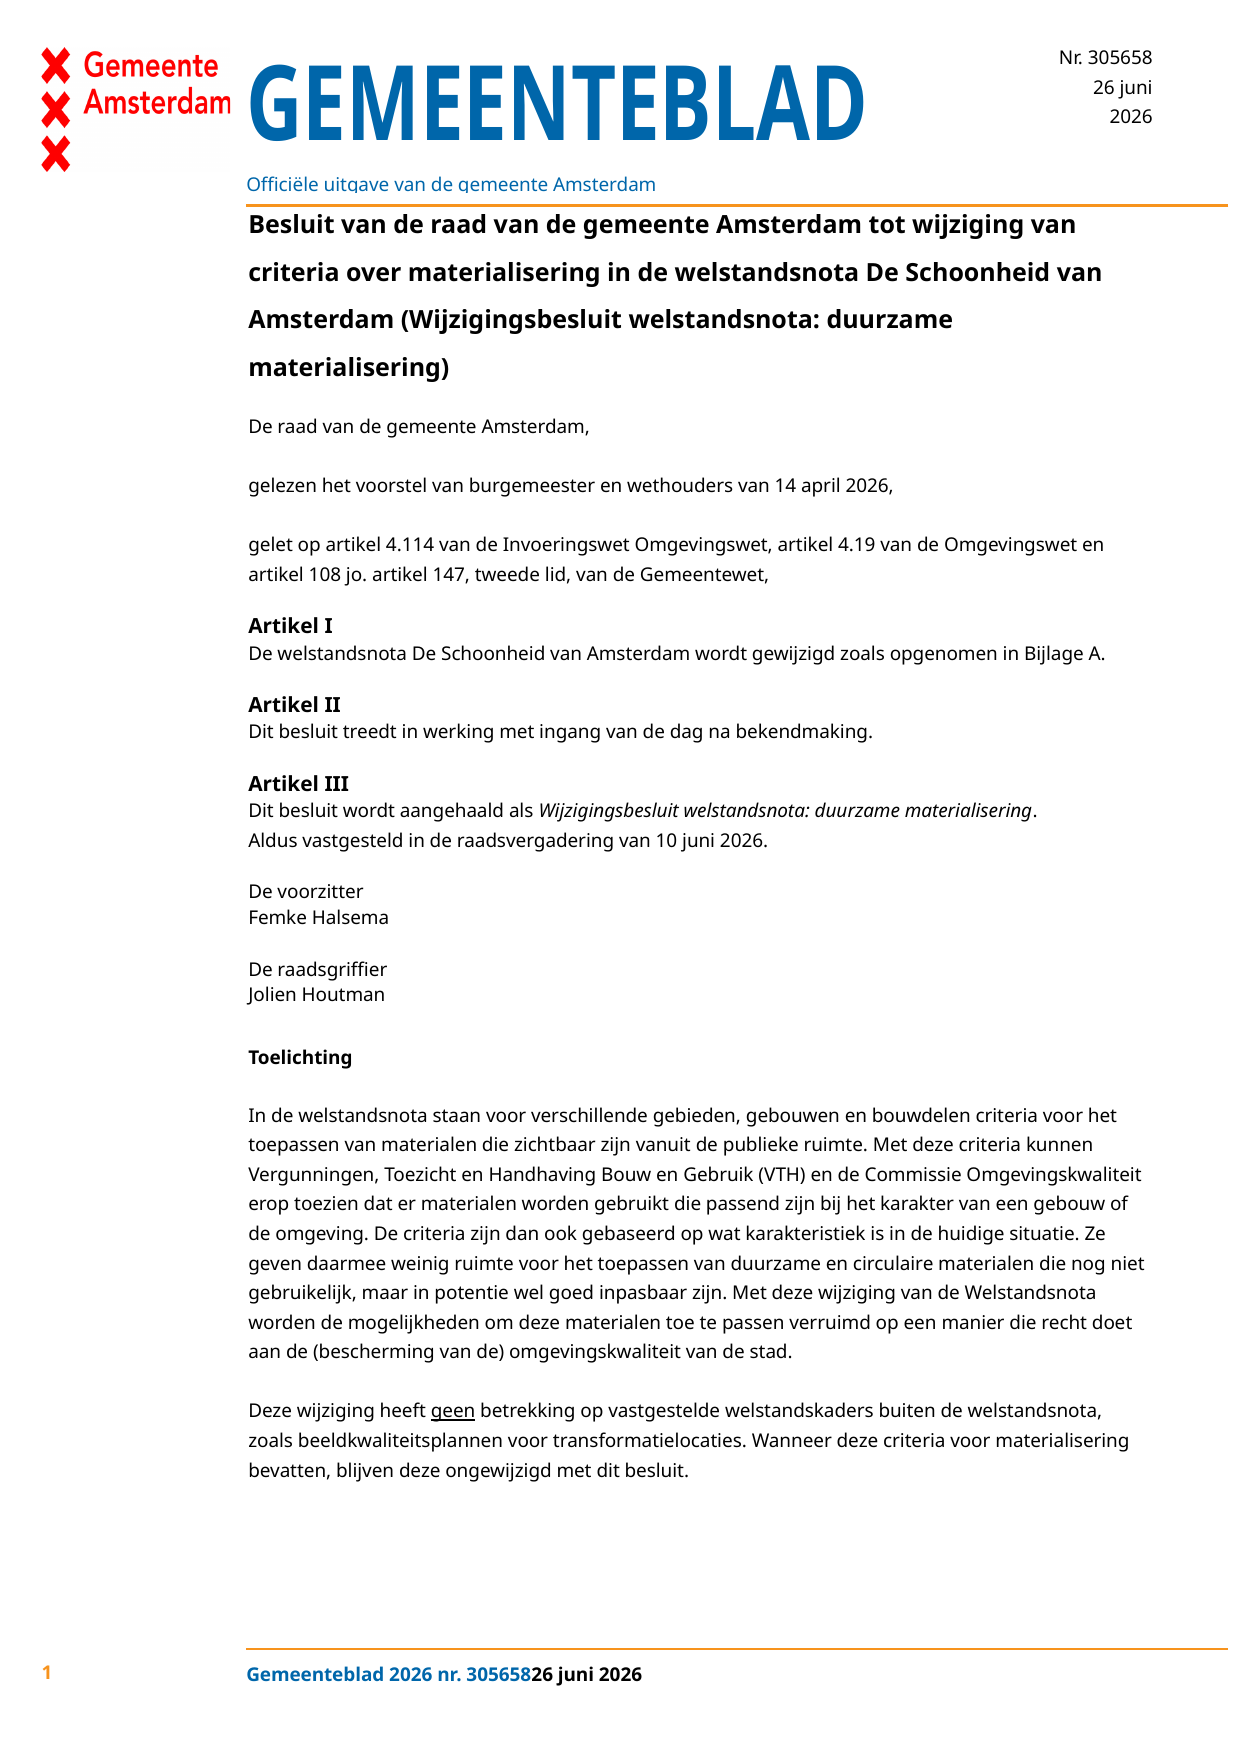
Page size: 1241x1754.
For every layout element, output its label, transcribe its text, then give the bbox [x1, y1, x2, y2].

text Aldus vastgesteld in de raadsvergadering van 10 juni 2026. [248, 827, 1152, 853]
text Artikel II [248, 690, 1152, 719]
text Jolien Houtman [248, 982, 1152, 1007]
text Artikel III [248, 769, 1152, 798]
text gelet op artikel 4.114 van de Invoeringswet Omgevingswet, artikel 4.19 van de Omgevingswet en artikel 108 jo. artikel 147, tweede lid, van de Gemeentewet, [248, 531, 1152, 587]
text Artikel I [248, 611, 1152, 640]
text In de welstandsnota staan voor verschillende gebieden, gebouwen en bouwdelen criteria voor het toepassen van materialen die zichtbaar zijn vanuit de publieke ruimte. Met deze criteria kunnen Vergunningen, Toezicht en Handhaving Bouw en Gebruik (VTH) en de Commissie Omgevingskwaliteit erop toezien dat er materialen worden gebruikt die passend zijn bij het karakter van een gebouw of de omgeving. De criteria zijn dan ook gebaseerd op wat karakteristiek is in de huidige situatie. Ze geven daarmee weinig ruimte voor het toepassen van duurzame en circulaire materialen die nog niet gebruikelijk, maar in potentie wel goed inpasbaar zijn. Met deze wijziging van de Welstandsnota worden de mogelijkheden om deze materialen toe te passen verruimd op een manier die recht doet aan de (bescherming van de) omgevingskwaliteit van de stad. [248, 1102, 1152, 1364]
text De voorzitter [248, 879, 1152, 904]
text De raadsgriffier [248, 956, 1152, 982]
text Dit besluit wordt aangehaald als Wijzigingsbesluit welstandsnota: duurzame materialisering. [248, 798, 1152, 823]
text Femke Halsema [248, 904, 1152, 930]
picture [41, 47, 231, 172]
text Toelichting [248, 1033, 1152, 1073]
text Deze wijziging heeft geen betrekking op vastgestelde welstandskaders buiten de welstandsnota, zoals beeldkwaliteitsplannen voor transformatielocaties. Wanneer deze criteria voor materialisering bevatten, blijven deze ongewijzigd met dit besluit. [248, 1398, 1152, 1483]
text De raad van de gemeente Amsterdam, [248, 413, 1152, 439]
text Besluit van de raad van de gemeente Amsterdam tot wijziging van criteria over materialisering in de welstandsnota De Schoonheid van Amsterdam (Wijzigingsbesluit welstandsnota: duurzame materialisering) [248, 207, 1152, 384]
text gelezen het voorstel van burgemeester en wethouders van 14 april 2026, [248, 472, 1152, 498]
text De welstandsnota De Schoonheid van Amsterdam wordt gewijzigd zoals opgenomen in Bijlage A. [248, 640, 1152, 666]
text Dit besluit treedt in werking met ingang van de dag na bekendmaking. [248, 719, 1152, 744]
